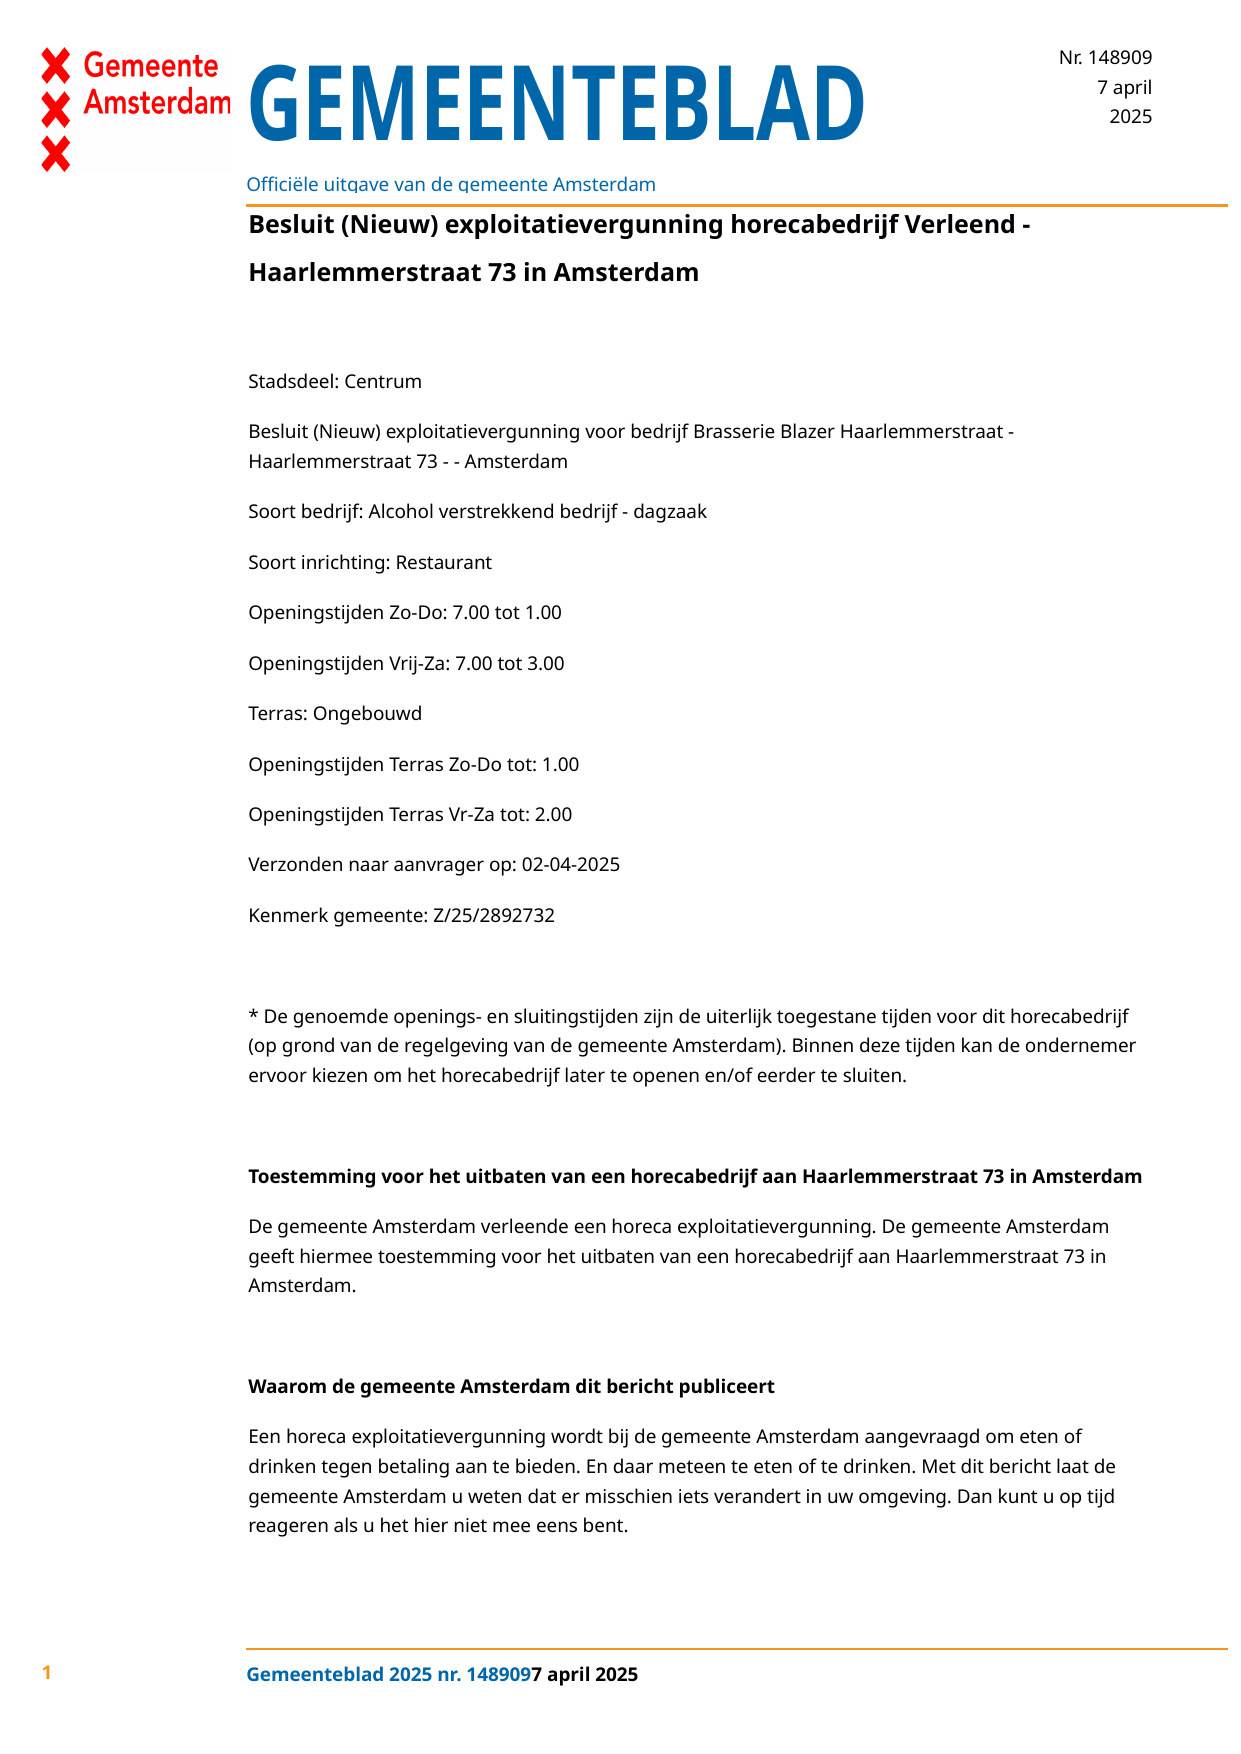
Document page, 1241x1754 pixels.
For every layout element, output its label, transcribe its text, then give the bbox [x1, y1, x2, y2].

text Verzonden naar aanvrager op: 02-04-2025 [248, 852, 1152, 877]
text Besluit (Nieuw) exploitatievergunning horecabedrijf Verleend - Haarlemmerstraat 73 in Amsterdam [248, 207, 1152, 288]
text Openingstijden Zo-Do: 7.00 tot 1.00 [248, 599, 1152, 625]
text Waarom de gemeente Amsterdam dit bericht publiceert [248, 1373, 1152, 1399]
text Kenmerk gemeente: Z/25/2892732 [248, 902, 1152, 928]
picture [41, 47, 231, 172]
text Stadsdeel: Centrum [248, 368, 1152, 394]
text Een horeca exploitatievergunning wordt bij de gemeente Amsterdam aangevraagd om eten of drinken tegen betaling aan te bieden. En daar meteen te eten of te drinken. Met dit bericht laat de gemeente Amsterdam u weten dat er misschien iets verandert in uw omgeving. Dan kunt u op tijd reageren als u het hier niet mee eens bent. [248, 1424, 1152, 1538]
text Openingstijden Terras Zo-Do tot: 1.00 [248, 751, 1152, 777]
text Soort inrichting: Restaurant [248, 549, 1152, 575]
text Soort bedrijf: Alcohol verstrekkend bedrijf - dagzaak [248, 499, 1152, 524]
text De gemeente Amsterdam verleende een horeca exploitatievergunning. De gemeente Amsterdam geeft hiermee toestemming voor het uitbaten van een horecabedrijf aan Haarlemmerstraat 73 in Amsterdam. [248, 1213, 1152, 1298]
text Toestemming voor het uitbaten van een horecabedrijf aan Haarlemmerstraat 73 in Amsterdam [248, 1163, 1152, 1189]
text Openingstijden Vrij-Za: 7.00 tot 3.00 [248, 650, 1152, 676]
text Besluit (Nieuw) exploitatievergunning voor bedrijf Brasserie Blazer Haarlemmerstraat - Haarlemmerstraat 73 - - Amsterdam [248, 419, 1152, 474]
text * De genoemde openings- en sluitingstijden zijn de uiterlijk toegestane tijden voor dit horecabedrijf (op grond van de regelgeving van de gemeente Amsterdam). Binnen deze tijden kan de ondernemer ervoor kiezen om het horecabedrijf later te openen en/of eerder te sluiten. [248, 1003, 1152, 1088]
text Terras: Ongebouwd [248, 700, 1152, 726]
text Openingstijden Terras Vr-Za tot: 2.00 [248, 801, 1152, 827]
